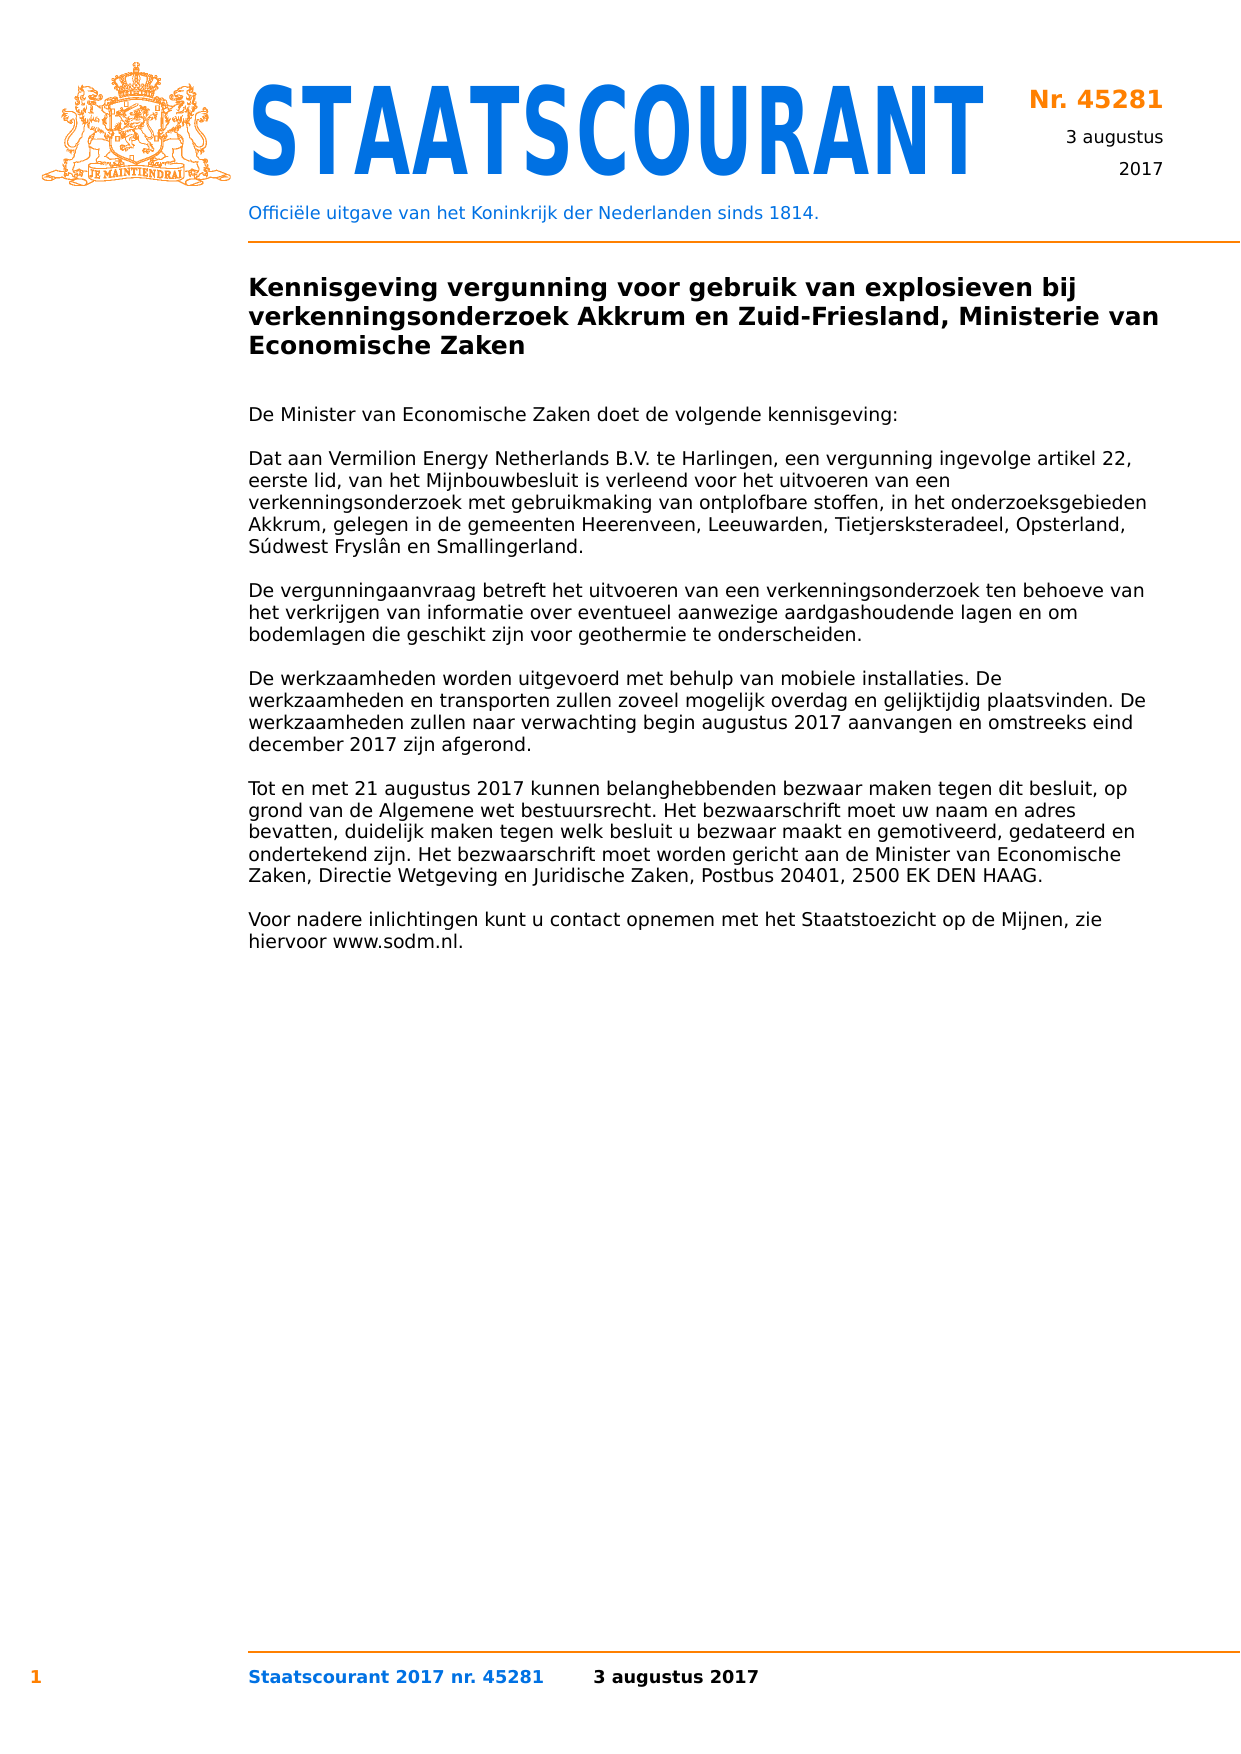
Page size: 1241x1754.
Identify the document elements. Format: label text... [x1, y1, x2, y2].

text Tot en met 21 augustus 2017 kunnen belanghebbenden bezwaar maken tegen dit besluit, op grond van de Algemene wet bestuursrecht. Het bezwaarschrift moet uw naam en adres bevatten, duidelijk maken tegen welk besluit u bezwaar maakt en gemotiveerd, gedateerd en ondertekend zijn. Het bezwaarschrift moet worden gericht aan de Minister van Economische Zaken, Directie Wetgeving en Juridische Zaken, Postbus 20401, 2500 EK DEN HAAG. [248, 777, 1163, 887]
table_header STAATSCOURANT [248, 62, 998, 203]
picture [41, 62, 231, 186]
table_cell 2017 [998, 153, 1240, 203]
table_header Nr. 45281 [998, 62, 1240, 121]
text De Minister van Economische Zaken doet de volgende kennisgeving: [248, 404, 1163, 426]
text Voor nadere inlichtingen kunt u contact opnemen met het Staatstoezicht op de Mijnen, zie hiervoor www.sodm.nl. [248, 909, 1163, 953]
table_cell Officiële uitgave van het Koninkrijk der Nederlanden sinds 1814. [248, 203, 1240, 241]
subtitle Kennisgeving vergunning voor gebruik van explosieven bij verkenningsonderzoek Akkrum en Zuid-Friesland, Ministerie van Economische Zaken [248, 273, 1163, 361]
table_header [25, 62, 248, 241]
text De werkzaamheden worden uitgevoerd met behulp van mobiele installaties. De werkzaamheden en transporten zullen zoveel mogelijk overdag en gelijktijdig plaatsvinden. De werkzaamheden zullen naar verwachting begin augustus 2017 aanvangen en omstreeks eind december 2017 zijn afgerond. [248, 668, 1163, 756]
text De vergunningaanvraag betreft het uitvoeren van een verkenningsonderzoek ten behoeve van het verkrijgen van informatie over eventueel aanwezige aardgashoudende lagen en om bodemlagen die geschikt zijn voor geothermie te onderscheiden. [248, 580, 1163, 646]
text Dat aan Vermilion Energy Netherlands B.V. te Harlingen, een vergunning ingevolge artikel 22, eerste lid, van het Mijnbouwbesluit is verleend voor het uitvoeren van een verkenningsonderzoek met gebruikmaking van ontplofbare stoffen, in het onderzoeksgebieden Akkrum, gelegen in de gemeenten Heerenveen, Leeuwarden, Tietjersksteradeel, Opsterland, Súdwest Fryslân en Smallingerland. [248, 448, 1163, 558]
table_cell 3 augustus [998, 121, 1240, 153]
